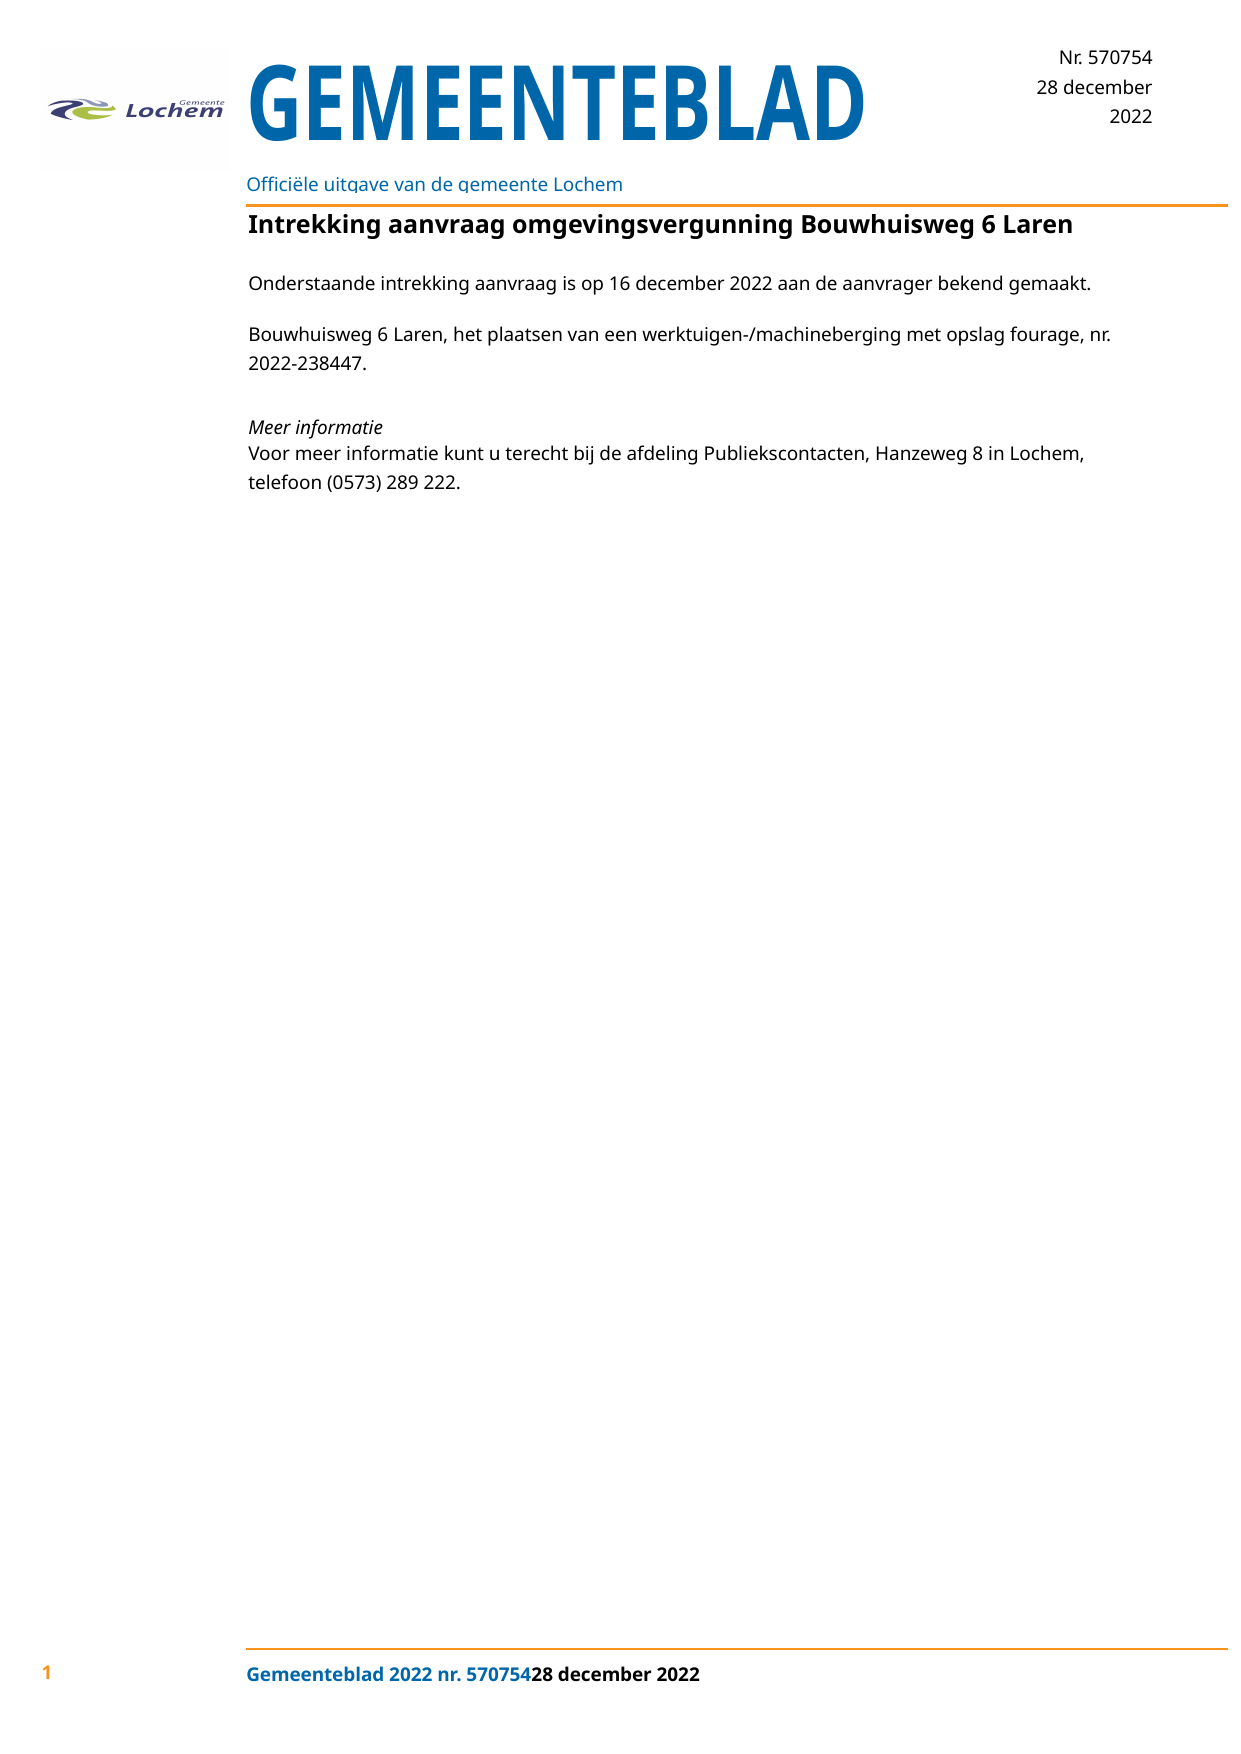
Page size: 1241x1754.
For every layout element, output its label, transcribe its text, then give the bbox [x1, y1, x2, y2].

picture [41, 47, 231, 172]
text Meer informatie [248, 414, 1152, 440]
text Bouwhuisweg 6 Laren, het plaatsen van een werktuigen-/machineberging met opslag fourage, nr. 2022-238447. [248, 321, 1152, 376]
text Intrekking aanvraag omgevingsvergunning Bouwhuisweg 6 Laren [248, 207, 1152, 241]
text Onderstaande intrekking aanvraag is op 16 december 2022 aan de aanvrager bekend gemaakt. [248, 270, 1152, 296]
text Voor meer informatie kunt u terecht bij de afdeling Publiekscontacten, Hanzeweg 8 in Lochem, telefoon (0573) 289 222. [248, 440, 1152, 495]
